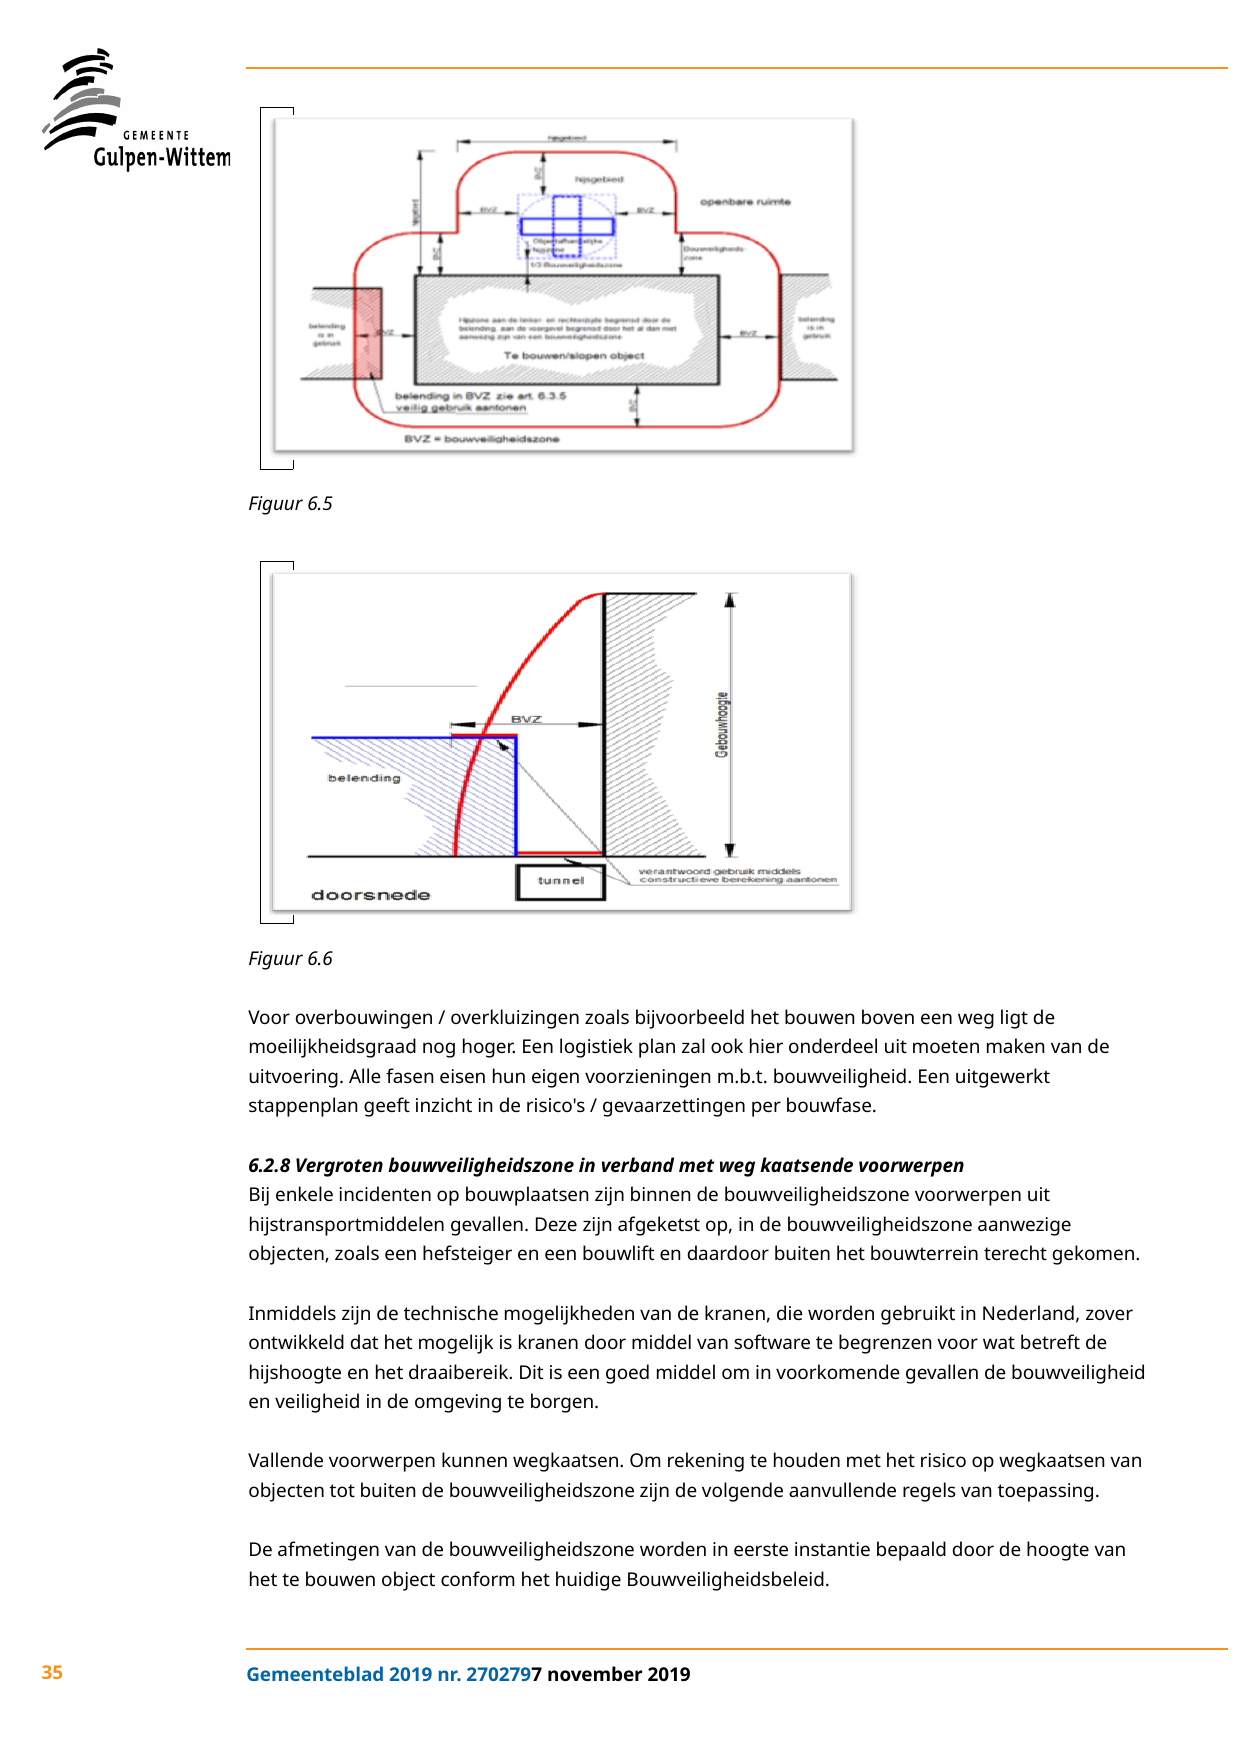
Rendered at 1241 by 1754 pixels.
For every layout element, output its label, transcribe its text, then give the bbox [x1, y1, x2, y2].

picture [41, 47, 231, 172]
text De afmetingen van de bouwveiligheidszone worden in eerste instantie bepaald door de hoogte van het te bouwen object conform het huidige Bouwveiligheidsbeleid. [248, 1536, 1152, 1592]
picture [268, 570, 860, 915]
text 6.2.8 Vergroten bouwveiligheidszone in verband met weg kaatsende voorwerpen [248, 1152, 1152, 1178]
text Inmiddels zijn de technische mogelijkheden van de kranen, die worden gebruikt in Nederland, zover ontwikkeld dat het mogelijk is kranen door middel van software te begrenzen voor wat betreft de hijshoogte en het draaibereik. Dit is een goed middel om in voorkomende gevallen de bouwveiligheid en veiligheid in de omgeving te borgen. [248, 1300, 1152, 1414]
text Bij enkele incidenten op bouwplaatsen zijn binnen de bouwveiligheidszone voorwerpen uit hijstransportmiddelen gevallen. Deze zijn afgeketst op, in de bouwveiligheidszone aanwezige objecten, zoals een hefsteiger en een bouwlift en daardoor buiten het bouwterrein terecht gekomen. [248, 1181, 1152, 1266]
picture [268, 115, 860, 460]
text Vallende voorwerpen kunnen wegkaatsen. Om rekening te houden met het risico op wegkaatsen van objecten tot buiten de bouwveiligheidszone zijn de volgende aanvullende regels van toepassing. [248, 1448, 1152, 1503]
text Voor overbouwingen / overkluizingen zoals bijvoorbeeld het bouwen boven een weg ligt de moeilijkheidsgraad nog hoger. Een logistiek plan zal ook hier onderdeel uit moeten maken van de uitvoering. Alle fasen eisen hun eigen voorzieningen m.b.t. bouwveiligheid. Een uitgewerkt stappenplan geeft inzicht in de risico's / gevaarzettingen per bouwfase. [248, 1004, 1152, 1118]
text Figuur 6.6 [248, 945, 1152, 971]
text Figuur 6.5 [248, 490, 1152, 516]
